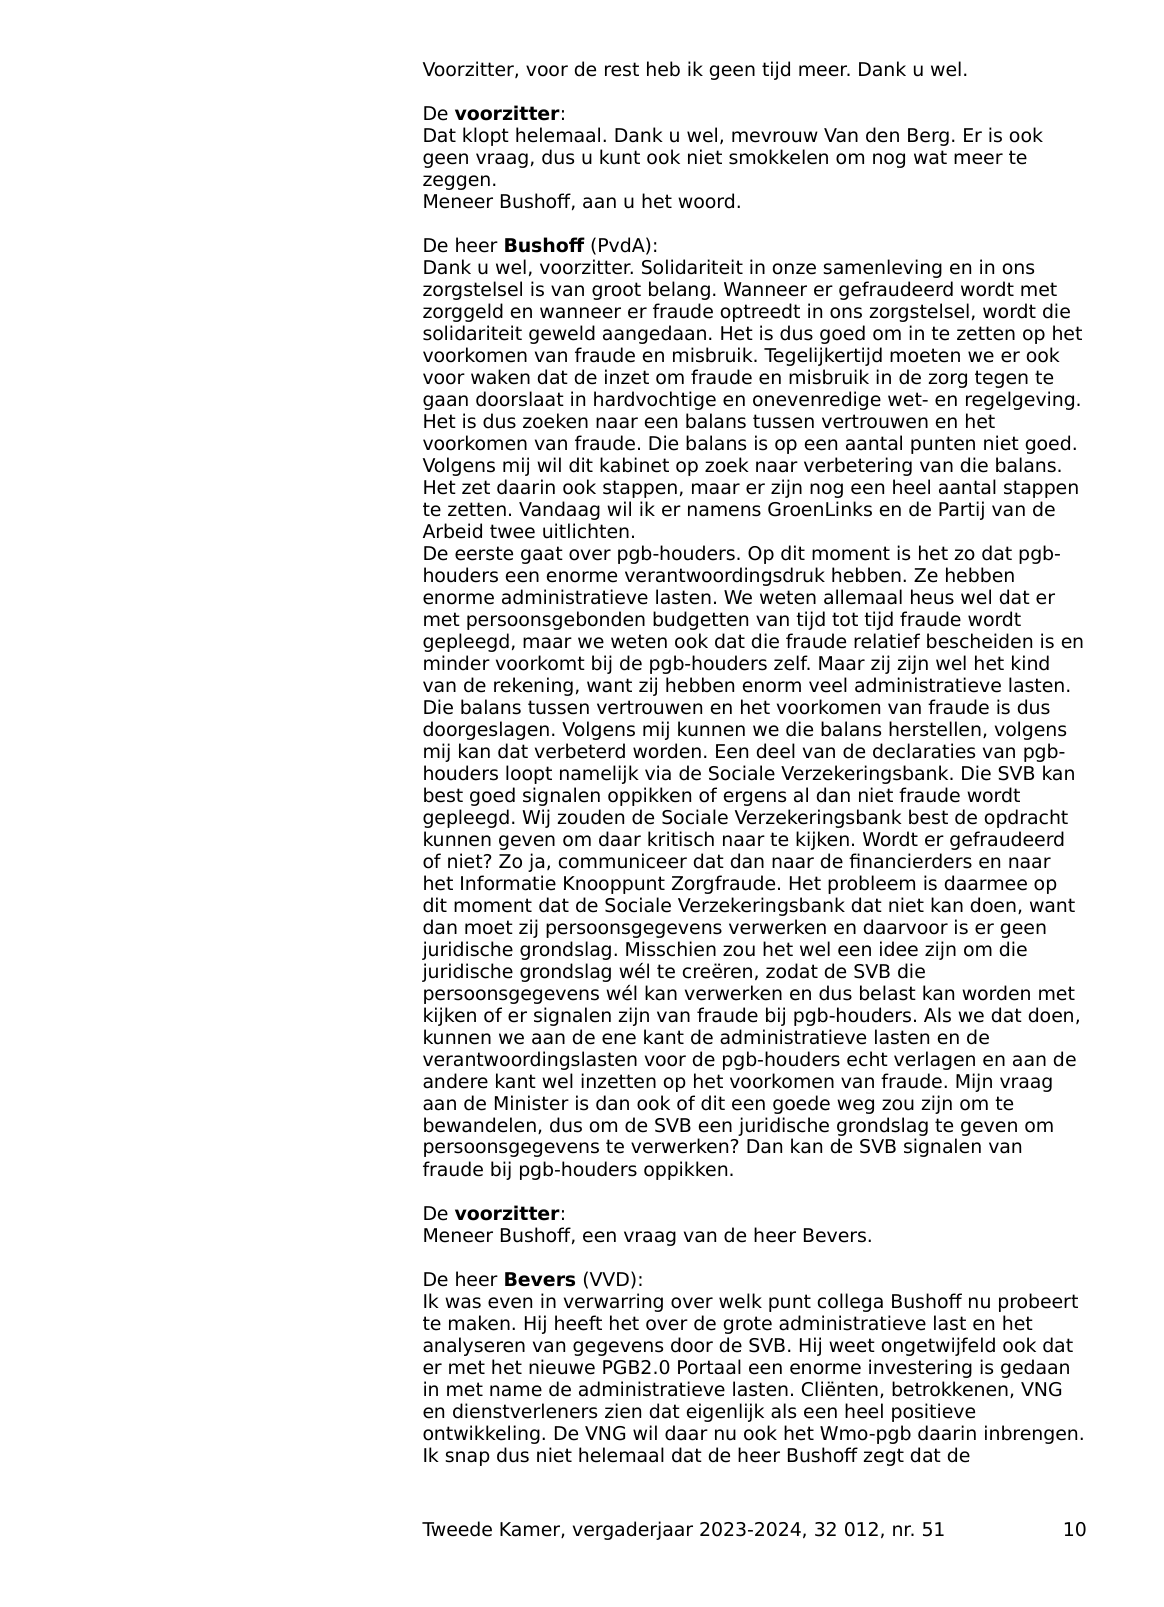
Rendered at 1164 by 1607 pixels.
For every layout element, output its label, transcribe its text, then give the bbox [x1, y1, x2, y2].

text De heer Bevers (VVD): [422, 1269, 1087, 1291]
text De eerste gaat over pgb-houders. Op dit moment is het zo dat pgb-houders een enorme verantwoordingsdruk hebben. Ze hebben enorme administratieve lasten. We weten allemaal heus wel dat er met persoonsgebonden budgetten van tijd tot tijd fraude wordt gepleegd, maar we weten ook dat die fraude relatief bescheiden is en minder voorkomt bij de pgb-houders zelf. Maar zij zijn wel het kind van de rekening, want zij hebben enorm veel administratieve lasten. Die balans tussen vertrouwen en het voorkomen van fraude is dus doorgeslagen. Volgens mij kunnen we die balans herstellen, volgens mij kan dat verbeterd worden. Een deel van de declaraties van pgb-houders loopt namelijk via de Sociale Verzekeringsbank. Die SVB kan best goed signalen oppikken of ergens al dan niet fraude wordt gepleegd. Wij zouden de Sociale Verzekeringsbank best de opdracht kunnen geven om daar kritisch naar te kijken. Wordt er gefraudeerd of niet? Zo ja, communiceer dat dan naar de financierders en naar het Informatie Knooppunt Zorgfraude. Het probleem is daarmee op dit moment dat de Sociale Verzekeringsbank dat niet kan doen, want dan moet zij persoonsgegevens verwerken en daarvoor is er geen juridische grondslag. Misschien zou het wel een idee zijn om die juridische grondslag wél te creëren, zodat de SVB die persoonsgegevens wél kan verwerken en dus belast kan worden met kijken of er signalen zijn van fraude bij pgb-houders. Als we dat doen, kunnen we aan de ene kant de administratieve lasten en de verantwoordingslasten voor de pgb-houders echt verlagen en aan de andere kant wel inzetten op het voorkomen van fraude. Mijn vraag aan de Minister is dan ook of dit een goede weg zou zijn om te bewandelen, dus om de SVB een juridische grondslag te geven om persoonsgegevens te verwerken? Dan kan de SVB signalen van fraude bij pgb-houders oppikken. [422, 543, 1087, 1180]
text De heer Bushoff (PvdA): [422, 235, 1087, 257]
text Dat klopt helemaal. Dank u wel, mevrouw Van den Berg. Er is ook geen vraag, dus u kunt ook niet smokkelen om nog wat meer te zeggen. [422, 125, 1087, 191]
text Voorzitter, voor de rest heb ik geen tijd meer. Dank u wel. [422, 59, 1087, 81]
text Dank u wel, voorzitter. Solidariteit in onze samenleving en in ons zorgstelsel is van groot belang. Wanneer er gefraudeerd wordt met zorggeld en wanneer er fraude optreedt in ons zorgstelsel, wordt die solidariteit geweld aangedaan. Het is dus goed om in te zetten op het voorkomen van fraude en misbruik. Tegelijkertijd moeten we er ook voor waken dat de inzet om fraude en misbruik in de zorg tegen te gaan doorslaat in hardvochtige en onevenredige wet- en regelgeving. Het is dus zoeken naar een balans tussen vertrouwen en het voorkomen van fraude. Die balans is op een aantal punten niet goed. Volgens mij wil dit kabinet op zoek naar verbetering van die balans. Het zet daarin ook stappen, maar er zijn nog een heel aantal stappen te zetten. Vandaag wil ik er namens GroenLinks en de Partij van de Arbeid twee uitlichten. [422, 257, 1087, 543]
text Ik was even in verwarring over welk punt collega Bushoff nu probeert te maken. Hij heeft het over de grote administratieve last en het analyseren van gegevens door de SVB. Hij weet ongetwijfeld ook dat er met het nieuwe PGB2.0 Portaal een enorme investering is gedaan in met name de administratieve lasten. Cliënten, betrokkenen, VNG en dienstverleners zien dat eigenlijk als een heel positieve ontwikkeling. De VNG wil daar nu ook het Wmo-pgb daarin inbrengen. Ik snap dus niet helemaal dat de heer Bushoff zegt dat de [422, 1291, 1087, 1467]
text Meneer Bushoff, aan u het woord. [422, 191, 1087, 213]
text De voorzitter: [422, 103, 1087, 125]
text De voorzitter: [422, 1203, 1087, 1224]
text Meneer Bushoff, een vraag van de heer Bevers. [422, 1224, 1087, 1247]
